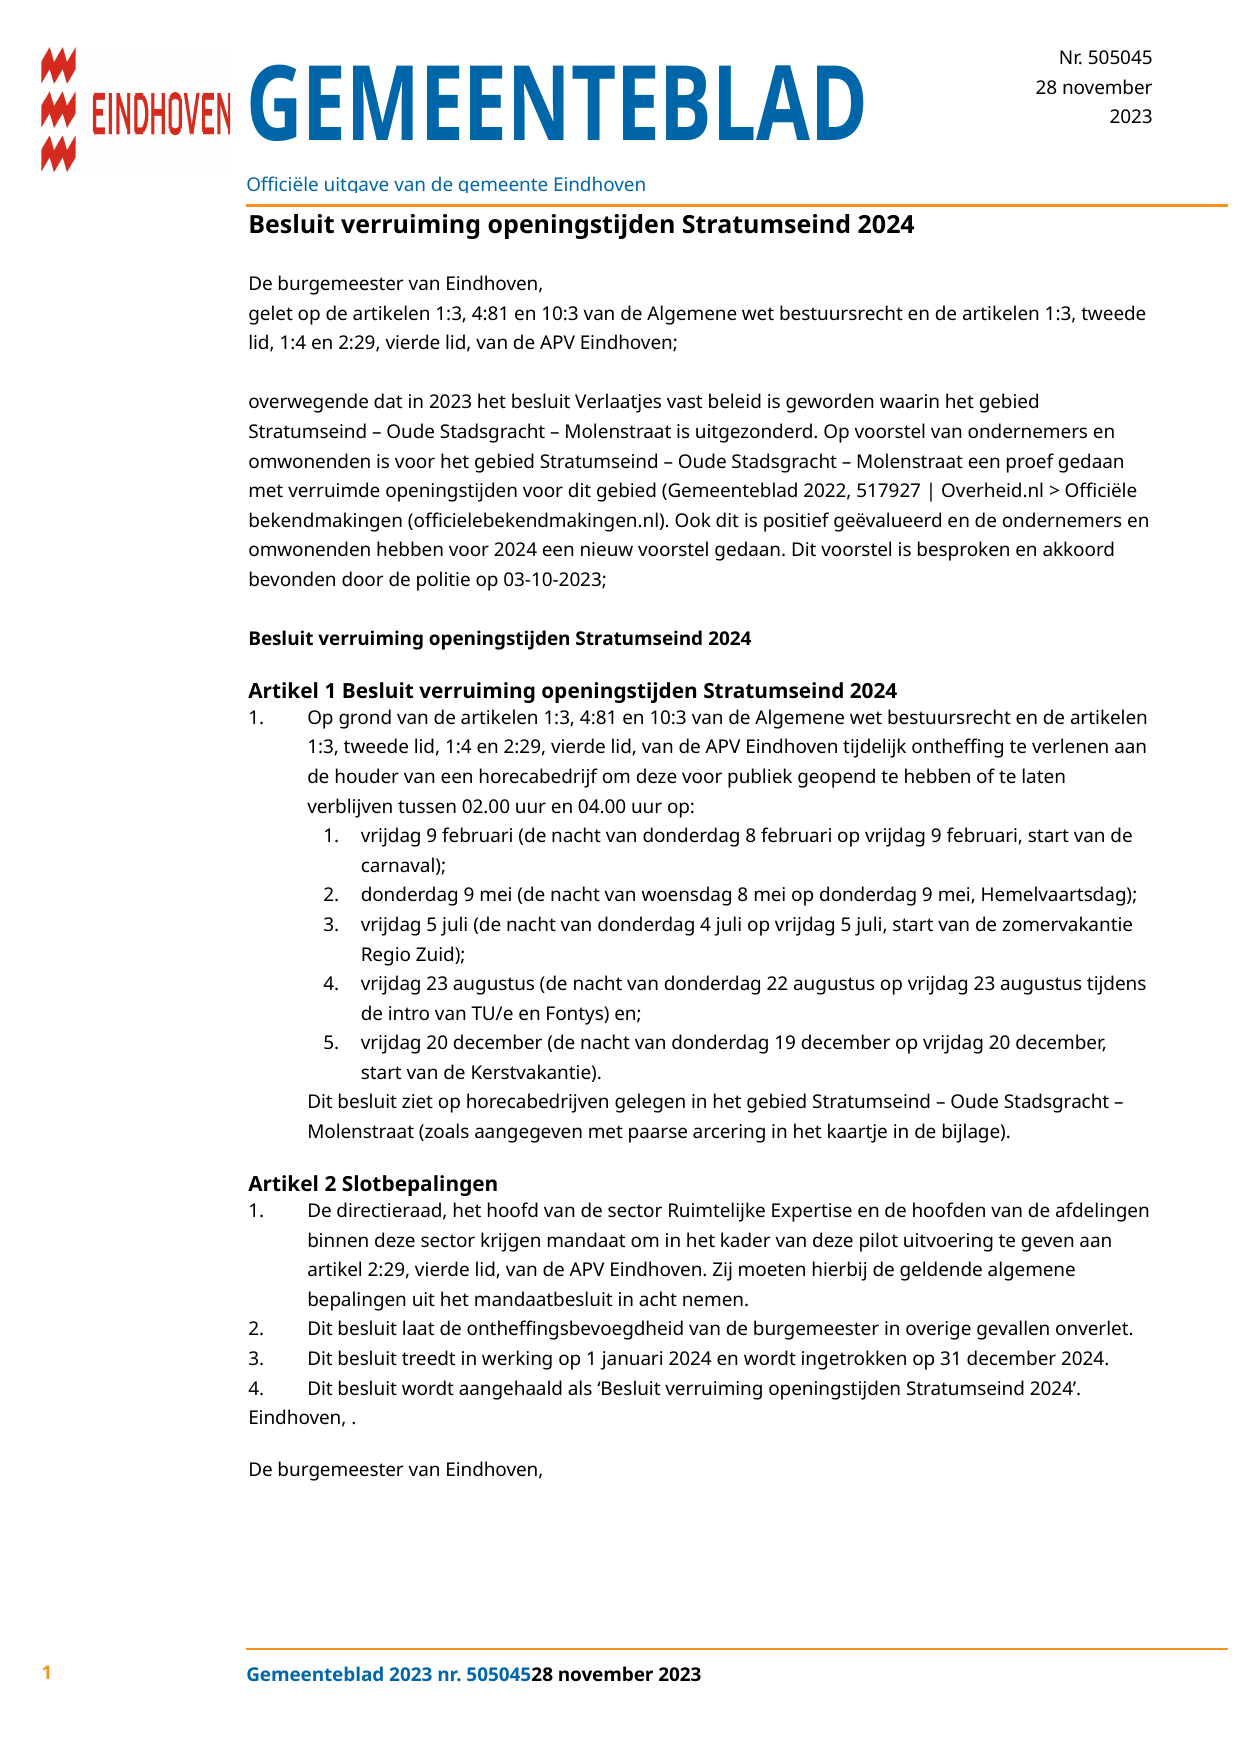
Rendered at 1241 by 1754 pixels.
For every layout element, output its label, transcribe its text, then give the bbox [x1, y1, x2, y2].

list Dit besluit treedt in werking op 1 januari 2024 en wordt ingetrokken op 31 december 2024. [248, 1345, 1152, 1371]
list De directieraad, het hoofd van de sector Ruimtelijke Expertise en de hoofden van de afdelingen binnen deze sector krijgen mandaat om in het kader van deze pilot uitvoering te geven aan artikel 2:29, vierde lid, van de APV Eindhoven. Zij moeten hierbij de geldende algemene bepalingen uit het mandaatbesluit in acht nemen. [248, 1197, 1152, 1312]
list Op grond van de artikelen 1:3, 4:81 en 10:3 van de Algemene wet bestuursrecht en de artikelen 1:3, tweede lid, 1:4 en 2:29, vierde lid, van de APV Eindhoven tijdelijk ontheffing te verlenen aan de houder van een horecabedrijf om deze voor publiek geopend te hebben of te laten verblijven tussen 02.00 uur en 04.00 uur op: [248, 704, 1152, 819]
list vrijdag 5 juli (de nacht van donderdag 4 juli op vrijdag 5 juli, start van de zomervakantie Regio Zuid); [323, 911, 1152, 967]
text Besluit verruiming openingstijden Stratumseind 2024 [248, 207, 1152, 241]
text overwegende dat in 2023 het besluit Verlaatjes vast beleid is geworden waarin het gebied Stratumseind – Oude Stadsgracht – Molenstraat is uitgezonderd. Op voorstel van ondernemers en omwonenden is voor het gebied Stratumseind – Oude Stadsgracht – Molenstraat een proef gedaan met verruimde openingstijden voor dit gebied (Gemeenteblad 2022, 517927 | Overheid.nl > Officiële bekendmakingen (officielebekendmakingen.nl). Ook dit is positief geëvalueerd en de ondernemers en omwonenden hebben voor 2024 een nieuw voorstel gedaan. Dit voorstel is besproken en akkoord bevonden door de politie op 03-10-2023; [248, 389, 1152, 592]
picture [41, 47, 231, 172]
text Besluit verruiming openingstijden Stratumseind 2024 [248, 625, 1152, 651]
list Dit besluit wordt aangehaald als ‘Besluit verruiming openingstijden Stratumseind 2024’. [248, 1375, 1152, 1400]
text gelet op de artikelen 1:3, 4:81 en 10:3 van de Algemene wet bestuursrecht en de artikelen 1:3, tweede lid, 1:4 en 2:29, vierde lid, van de APV Eindhoven; [248, 300, 1152, 355]
list Dit besluit laat de ontheffingsbevoegdheid van de burgemeester in overige gevallen onverlet. [248, 1316, 1152, 1341]
list vrijdag 23 augustus (de nacht van donderdag 22 augustus op vrijdag 23 augustus tijdens de intro van TU/e en Fontys) en; [323, 970, 1152, 1026]
list donderdag 9 mei (de nacht van woensdag 8 mei op donderdag 9 mei, Hemelvaartsdag); [323, 882, 1152, 907]
text Eindhoven, . [248, 1404, 1152, 1430]
text De burgemeester van Eindhoven, [248, 270, 1152, 296]
list vrijdag 20 december (de nacht van donderdag 19 december op vrijdag 20 december, start van de Kerstvakantie). [323, 1029, 1152, 1085]
list Dit besluit ziet op horecabedrijven gelegen in het gebied Stratumseind – Oude Stadsgracht – Molenstraat (zoals aangegeven met paarse arcering in het kaartje in de bijlage). [248, 1089, 1152, 1144]
text Artikel 2 Slotbepalingen [248, 1169, 1152, 1197]
text Artikel 1 Besluit verruiming openingstijden Stratumseind 2024 [248, 676, 1152, 704]
list vrijdag 9 februari (de nacht van donderdag 8 februari op vrijdag 9 februari, start van de carnaval); [323, 822, 1152, 878]
text De burgemeester van Eindhoven, [248, 1456, 1152, 1481]
